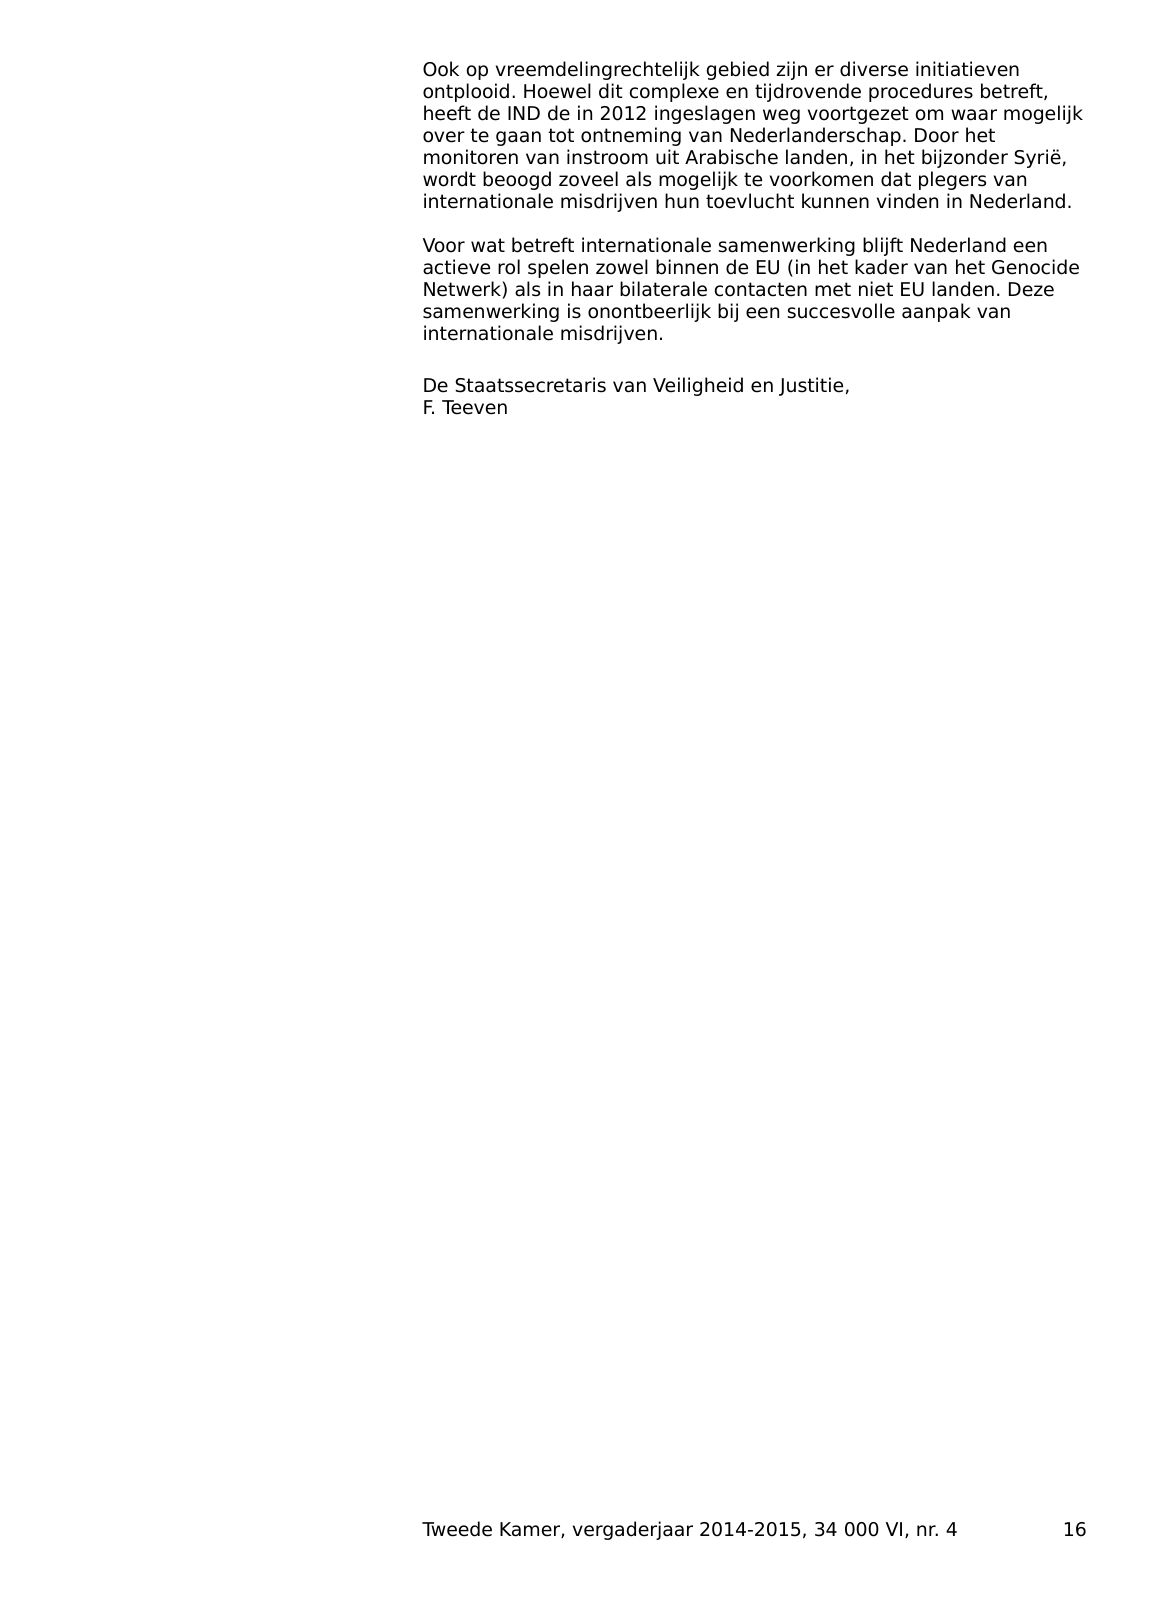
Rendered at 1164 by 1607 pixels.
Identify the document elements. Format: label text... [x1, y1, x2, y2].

text De Staatssecretaris van Veiligheid en Justitie, F. Teeven [422, 375, 1087, 419]
text Ook op vreemdelingrechtelijk gebied zijn er diverse initiatieven ontplooid. Hoewel dit complexe en tijdrovende procedures betreft, heeft de IND de in 2012 ingeslagen weg voortgezet om waar mogelijk over te gaan tot ontneming van Nederlanderschap. Door het monitoren van instroom uit Arabische landen, in het bijzonder Syrië, wordt beoogd zoveel als mogelijk te voorkomen dat plegers van internationale misdrijven hun toevlucht kunnen vinden in Nederland. [422, 59, 1087, 213]
text Voor wat betreft internationale samenwerking blijft Nederland een actieve rol spelen zowel binnen de EU (in het kader van het Genocide Netwerk) als in haar bilaterale contacten met niet EU landen. Deze samenwerking is onontbeerlijk bij een succesvolle aanpak van internationale misdrijven. [422, 235, 1087, 345]
